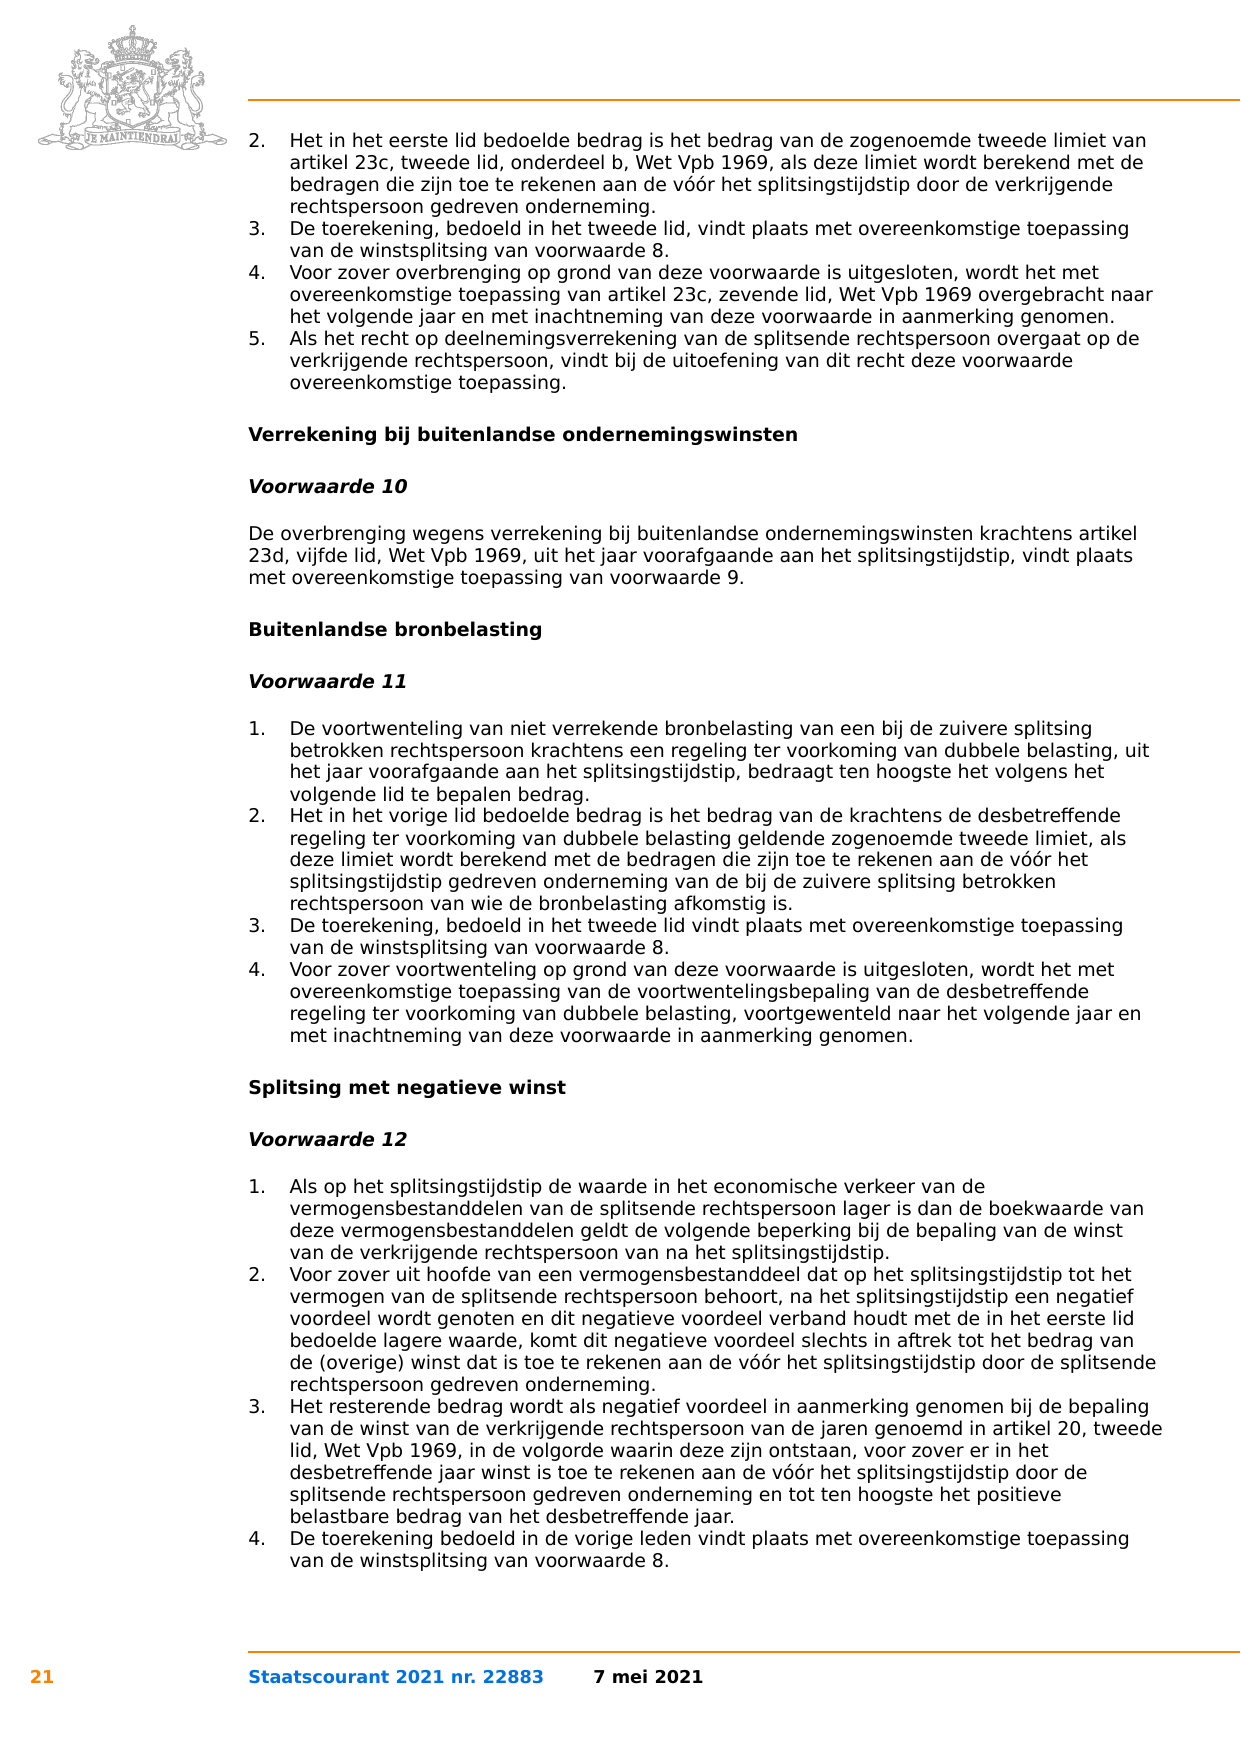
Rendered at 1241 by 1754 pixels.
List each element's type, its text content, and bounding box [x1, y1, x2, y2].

subtitle Verrekening bij buitenlandse ondernemingswinsten [248, 424, 1163, 446]
subtitle Splitsing met negatieve winst [248, 1077, 1163, 1099]
text 2. Het in het eerste lid bedoelde bedrag is het bedrag van de zogenoemde tweede limiet van artikel 23c, tweede lid, onderdeel b, Wet Vpb 1969, als deze limiet wordt berekend met de bedragen die zijn toe te rekenen aan de vóór het splitsingstijdstip door de verkrijgende rechtspersoon gedreven onderneming. [248, 130, 1163, 218]
subtitle Voorwaarde 11 [248, 671, 1163, 692]
text 1. De voortwenteling van niet verrekende bronbelasting van een bij de zuivere splitsing betrokken rechtspersoon krachtens een regeling ter voorkoming van dubbele belasting, uit het jaar voorafgaande aan het splitsingstijdstip, bedraagt ten hoogste het volgens het volgende lid te bepalen bedrag. [248, 717, 1163, 805]
text 3. De toerekening, bedoeld in het tweede lid vindt plaats met overeenkomstige toepassing van de winstsplitsing van voorwaarde 8. [248, 915, 1163, 959]
subtitle Voorwaarde 10 [248, 476, 1163, 498]
picture [38, 25, 227, 150]
text De overbrenging wegens verrekening bij buitenlandse ondernemingswinsten krachtens artikel 23d, vijfde lid, Wet Vpb 1969, uit het jaar voorafgaande aan het splitsingstijdstip, vindt plaats met overeenkomstige toepassing van voorwaarde 9. [248, 523, 1163, 588]
subtitle Voorwaarde 12 [248, 1129, 1163, 1151]
text 1. Als op het splitsingstijdstip de waarde in het economische verkeer van de vermogensbestanddelen van de splitsende rechtspersoon lager is dan de boekwaarde van deze vermogensbestanddelen geldt de volgende beperking bij de bepaling van de winst van de verkrijgende rechtspersoon van na het splitsingstijdstip. [248, 1176, 1163, 1264]
text 4. Voor zover overbrenging op grond van deze voorwaarde is uitgesloten, wordt het met overeenkomstige toepassing van artikel 23c, zevende lid, Wet Vpb 1969 overgebracht naar het volgende jaar en met inachtneming van deze voorwaarde in aanmerking genomen. [248, 262, 1163, 328]
text 4. Voor zover voortwenteling op grond van deze voorwaarde is uitgesloten, wordt het met overeenkomstige toepassing van de voortwentelingsbepaling van de desbetreffende regeling ter voorkoming van dubbele belasting, voortgewenteld naar het volgende jaar en met inachtneming van deze voorwaarde in aanmerking genomen. [248, 959, 1163, 1047]
text 5. Als het recht op deelnemingsverrekening van de splitsende rechtspersoon overgaat op de verkrijgende rechtspersoon, vindt bij de uitoefening van dit recht deze voorwaarde overeenkomstige toepassing. [248, 328, 1163, 394]
text 3. Het resterende bedrag wordt als negatief voordeel in aanmerking genomen bij de bepaling van de winst van de verkrijgende rechtspersoon van de jaren genoemd in artikel 20, tweede lid, Wet Vpb 1969, in de volgorde waarin deze zijn ontstaan, voor zover er in het desbetreffende jaar winst is toe te rekenen aan de vóór het splitsingstijdstip door de splitsende rechtspersoon gedreven onderneming en tot ten hoogste het positieve belastbare bedrag van het desbetreffende jaar. [248, 1396, 1163, 1528]
subtitle Buitenlandse bronbelasting [248, 618, 1163, 641]
text 2. Het in het vorige lid bedoelde bedrag is het bedrag van de krachtens de desbetreffende regeling ter voorkoming van dubbele belasting geldende zogenoemde tweede limiet, als deze limiet wordt berekend met de bedragen die zijn toe te rekenen aan de vóór het splitsingstijdstip gedreven onderneming van de bij de zuivere splitsing betrokken rechtspersoon van wie de bronbelasting afkomstig is. [248, 805, 1163, 915]
text 4. De toerekening bedoeld in de vorige leden vindt plaats met overeenkomstige toepassing van de winstsplitsing van voorwaarde 8. [248, 1528, 1163, 1572]
text 2. Voor zover uit hoofde van een vermogensbestanddeel dat op het splitsingstijdstip tot het vermogen van de splitsende rechtspersoon behoort, na het splitsingstijdstip een negatief voordeel wordt genoten en dit negatieve voordeel verband houdt met de in het eerste lid bedoelde lagere waarde, komt dit negatieve voordeel slechts in aftrek tot het bedrag van de (overige) winst dat is toe te rekenen aan de vóór het splitsingstijdstip door de splitsende rechtspersoon gedreven onderneming. [248, 1264, 1163, 1396]
text 3. De toerekening, bedoeld in het tweede lid, vindt plaats met overeenkomstige toepassing van de winstsplitsing van voorwaarde 8. [248, 218, 1163, 262]
